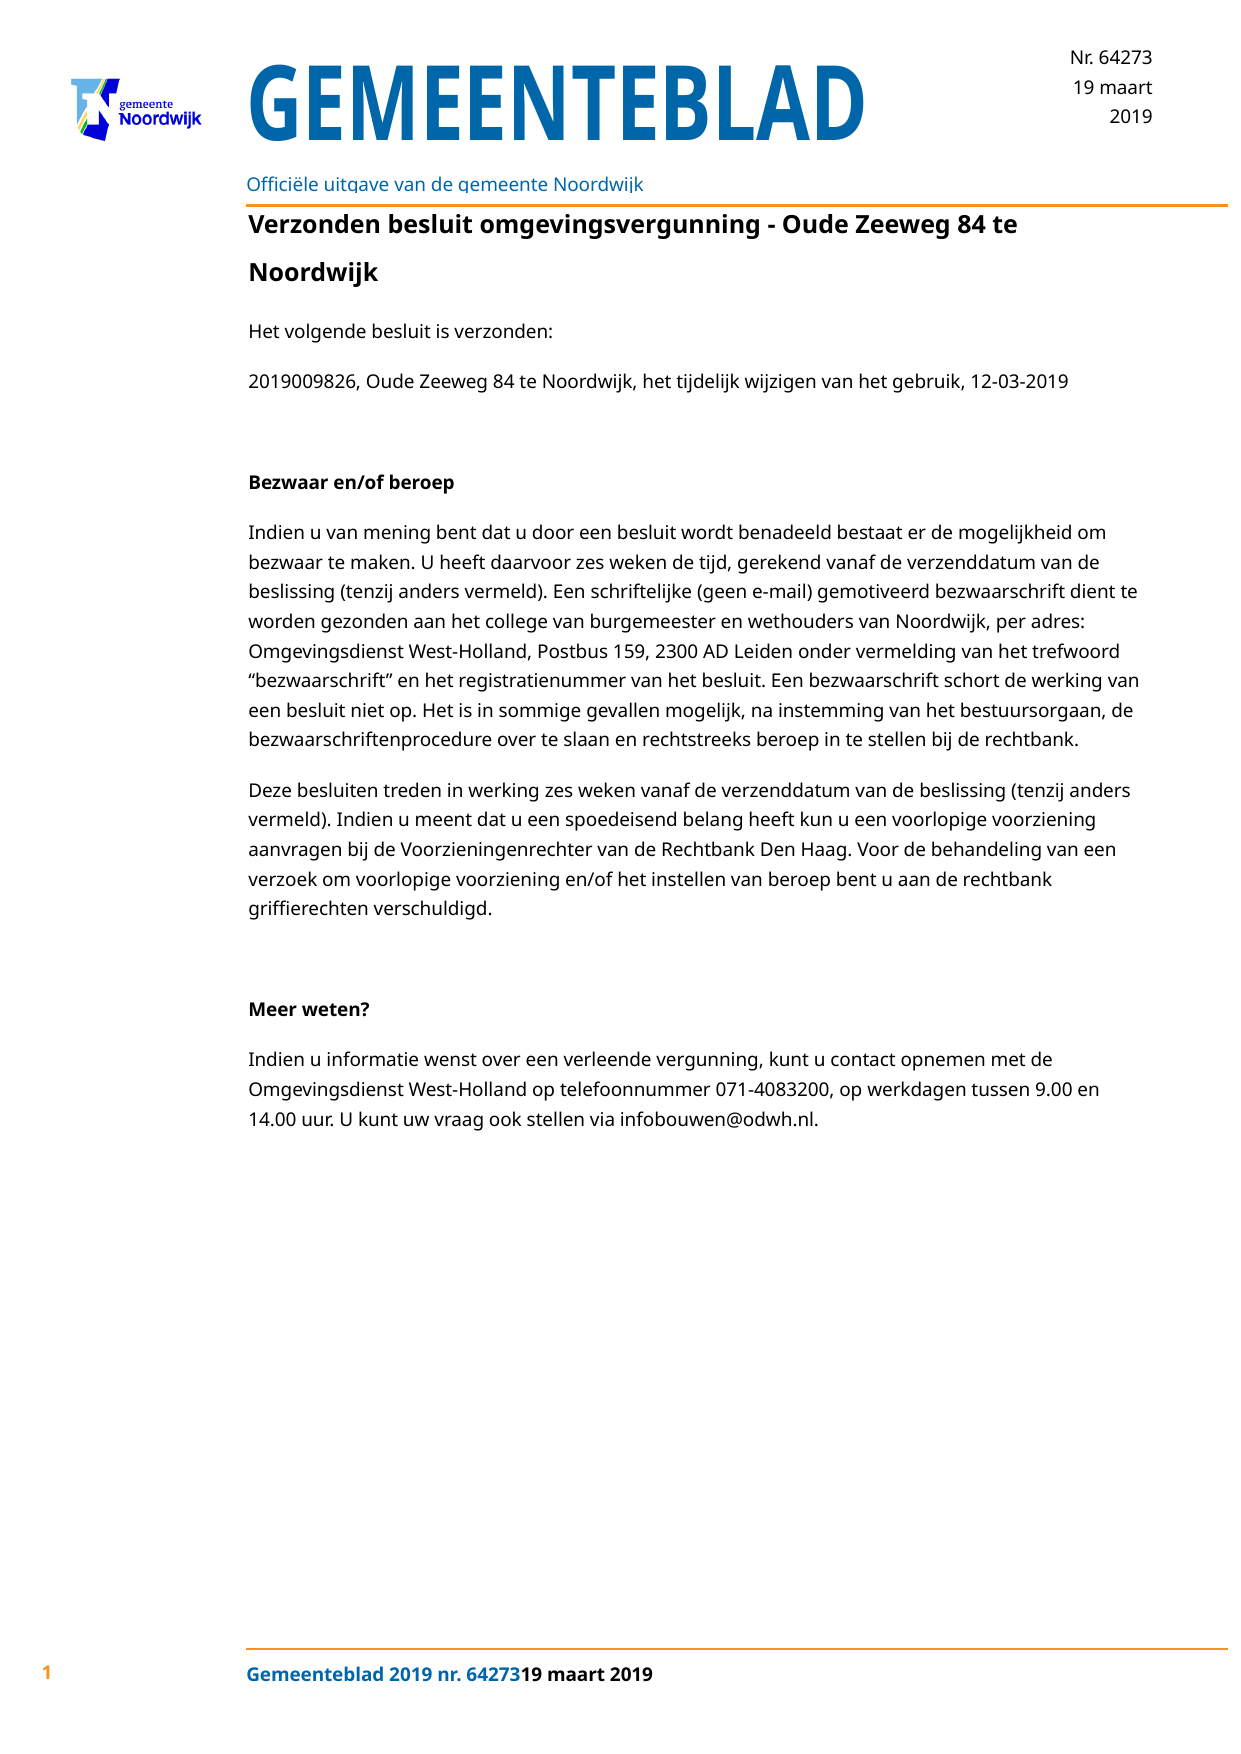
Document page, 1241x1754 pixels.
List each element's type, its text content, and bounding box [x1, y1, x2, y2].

text 2019009826, Oude Zeeweg 84 te Noordwijk, het tijdelijk wijzigen van het gebruik, 12-03-2019 [248, 368, 1152, 394]
text Bezwaar en/of beroep [248, 469, 1152, 495]
picture [41, 47, 231, 172]
text Het volgende besluit is verzonden: [248, 318, 1152, 344]
text Deze besluiten treden in werking zes weken vanaf de verzenddatum van de beslissing (tenzij anders vermeld). Indien u meent dat u een spoedeisend belang heeft kun u een voorlopige voorziening aanvragen bij de Voorzieningenrechter van de Rechtbank Den Haag. Voor de behandeling van een verzoek om voorlopige voorziening en/of het instellen van beroep bent u aan de rechtbank griffierechten verschuldigd. [248, 777, 1152, 921]
text Meer weten? [248, 996, 1152, 1022]
text Indien u van mening bent dat u door een besluit wordt benadeeld bestaat er de mogelijkheid om bezwaar te maken. U heeft daarvoor zes weken de tijd, gerekend vanaf de verzenddatum van de beslissing (tenzij anders vermeld). Een schriftelijke (geen e-mail) gemotiveerd bezwaarschrift dient te worden gezonden aan het college van burgemeester en wethouders van Noordwijk, per adres: Omgevingsdienst West-Holland, Postbus 159, 2300 AD Leiden onder vermelding van het trefwoord “bezwaarschrift” en het registratienummer van het besluit. Een bezwaarschrift schort de werking van een besluit niet op. Het is in sommige gevallen mogelijk, na instemming van het bestuursorgaan, de bezwaarschriftenprocedure over te slaan en rechtstreeks beroep in te stellen bij de rechtbank. [248, 519, 1152, 752]
text Verzonden besluit omgevingsvergunning - Oude Zeeweg 84 te Noordwijk [248, 207, 1152, 288]
text Indien u informatie wenst over een verleende vergunning, kunt u contact opnemen met de Omgevingsdienst West-Holland op telefoonnummer 071-4083200, op werkdagen tussen 9.00 en 14.00 uur. U kunt uw vraag ook stellen via infobouwen@odwh.nl. [248, 1047, 1152, 1132]
